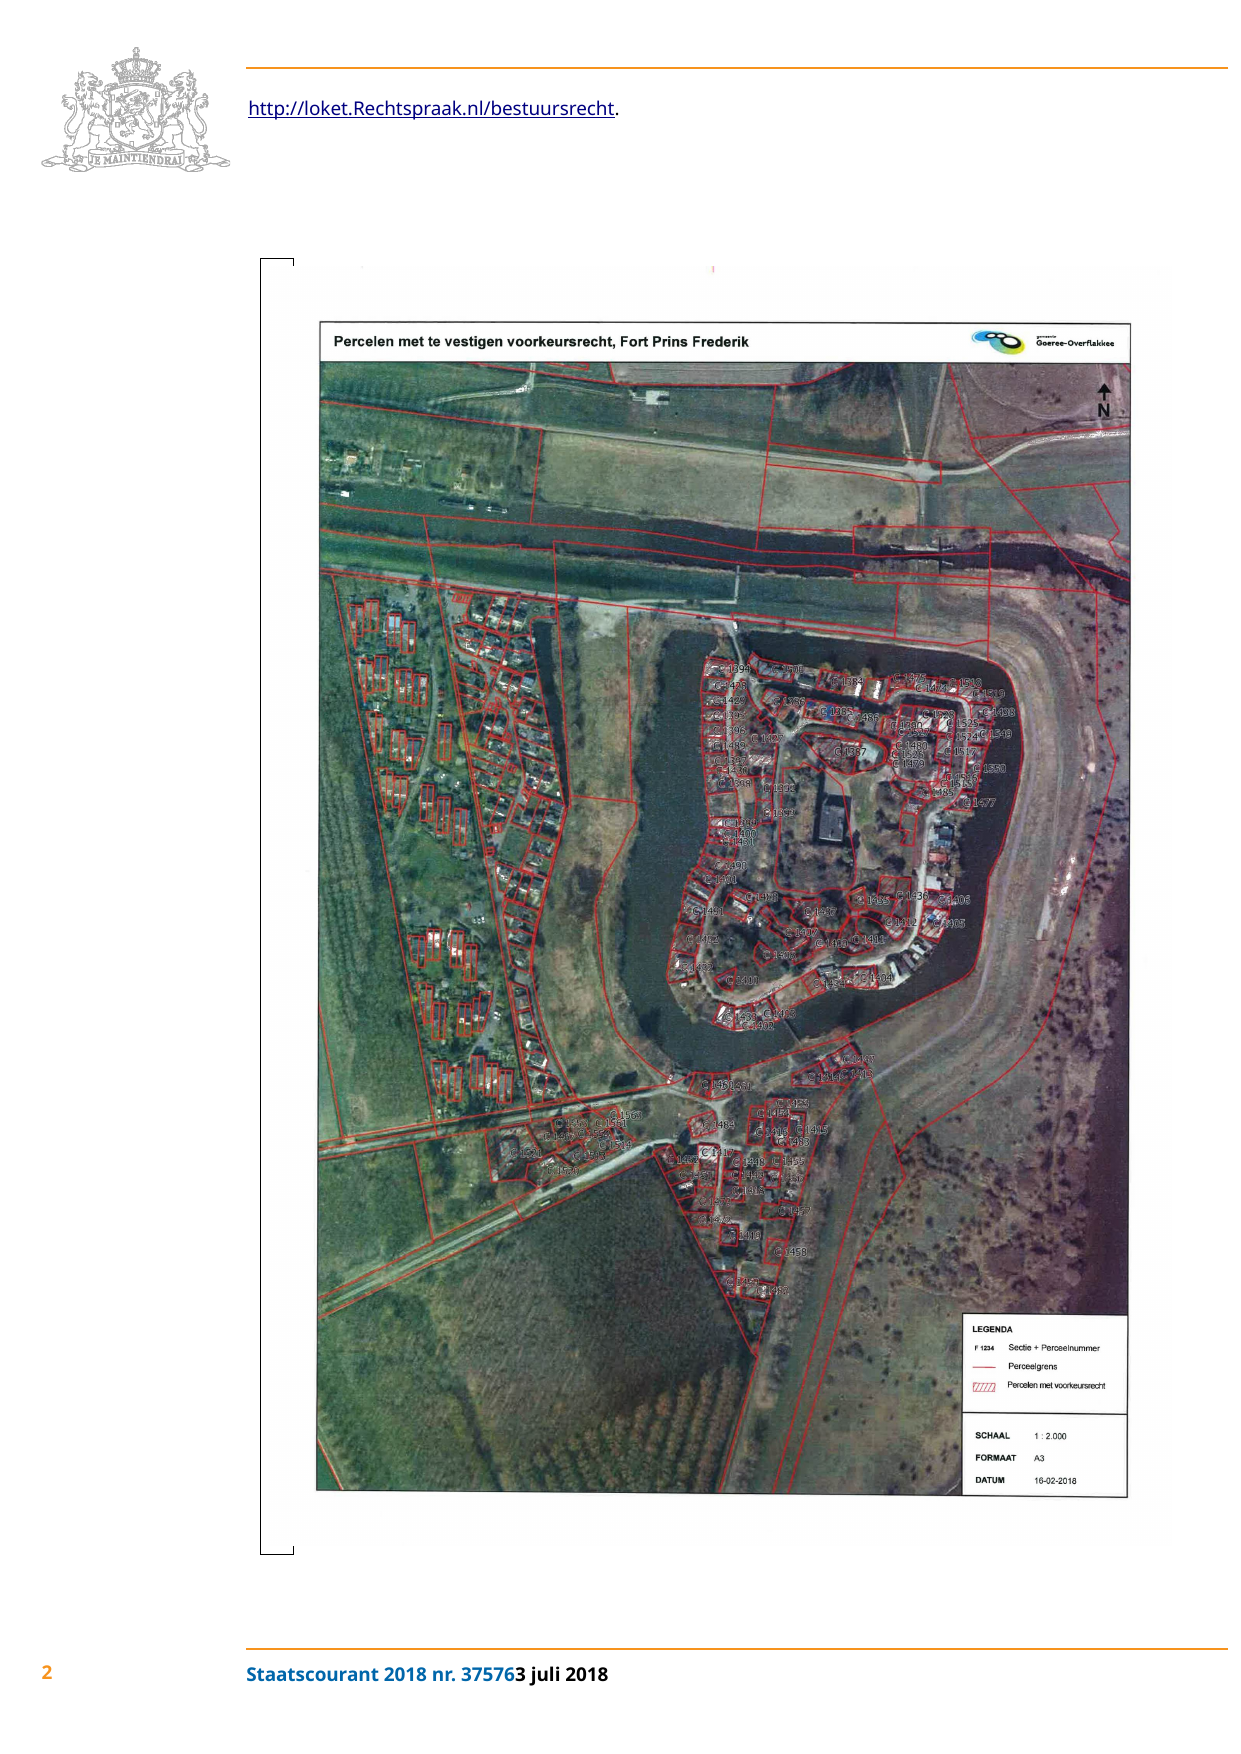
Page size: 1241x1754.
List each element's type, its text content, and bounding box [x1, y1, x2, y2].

picture [268, 266, 1173, 1546]
picture [41, 47, 231, 172]
text http://loket.Rechtspraak.nl/bestuursrecht. [248, 95, 1152, 121]
